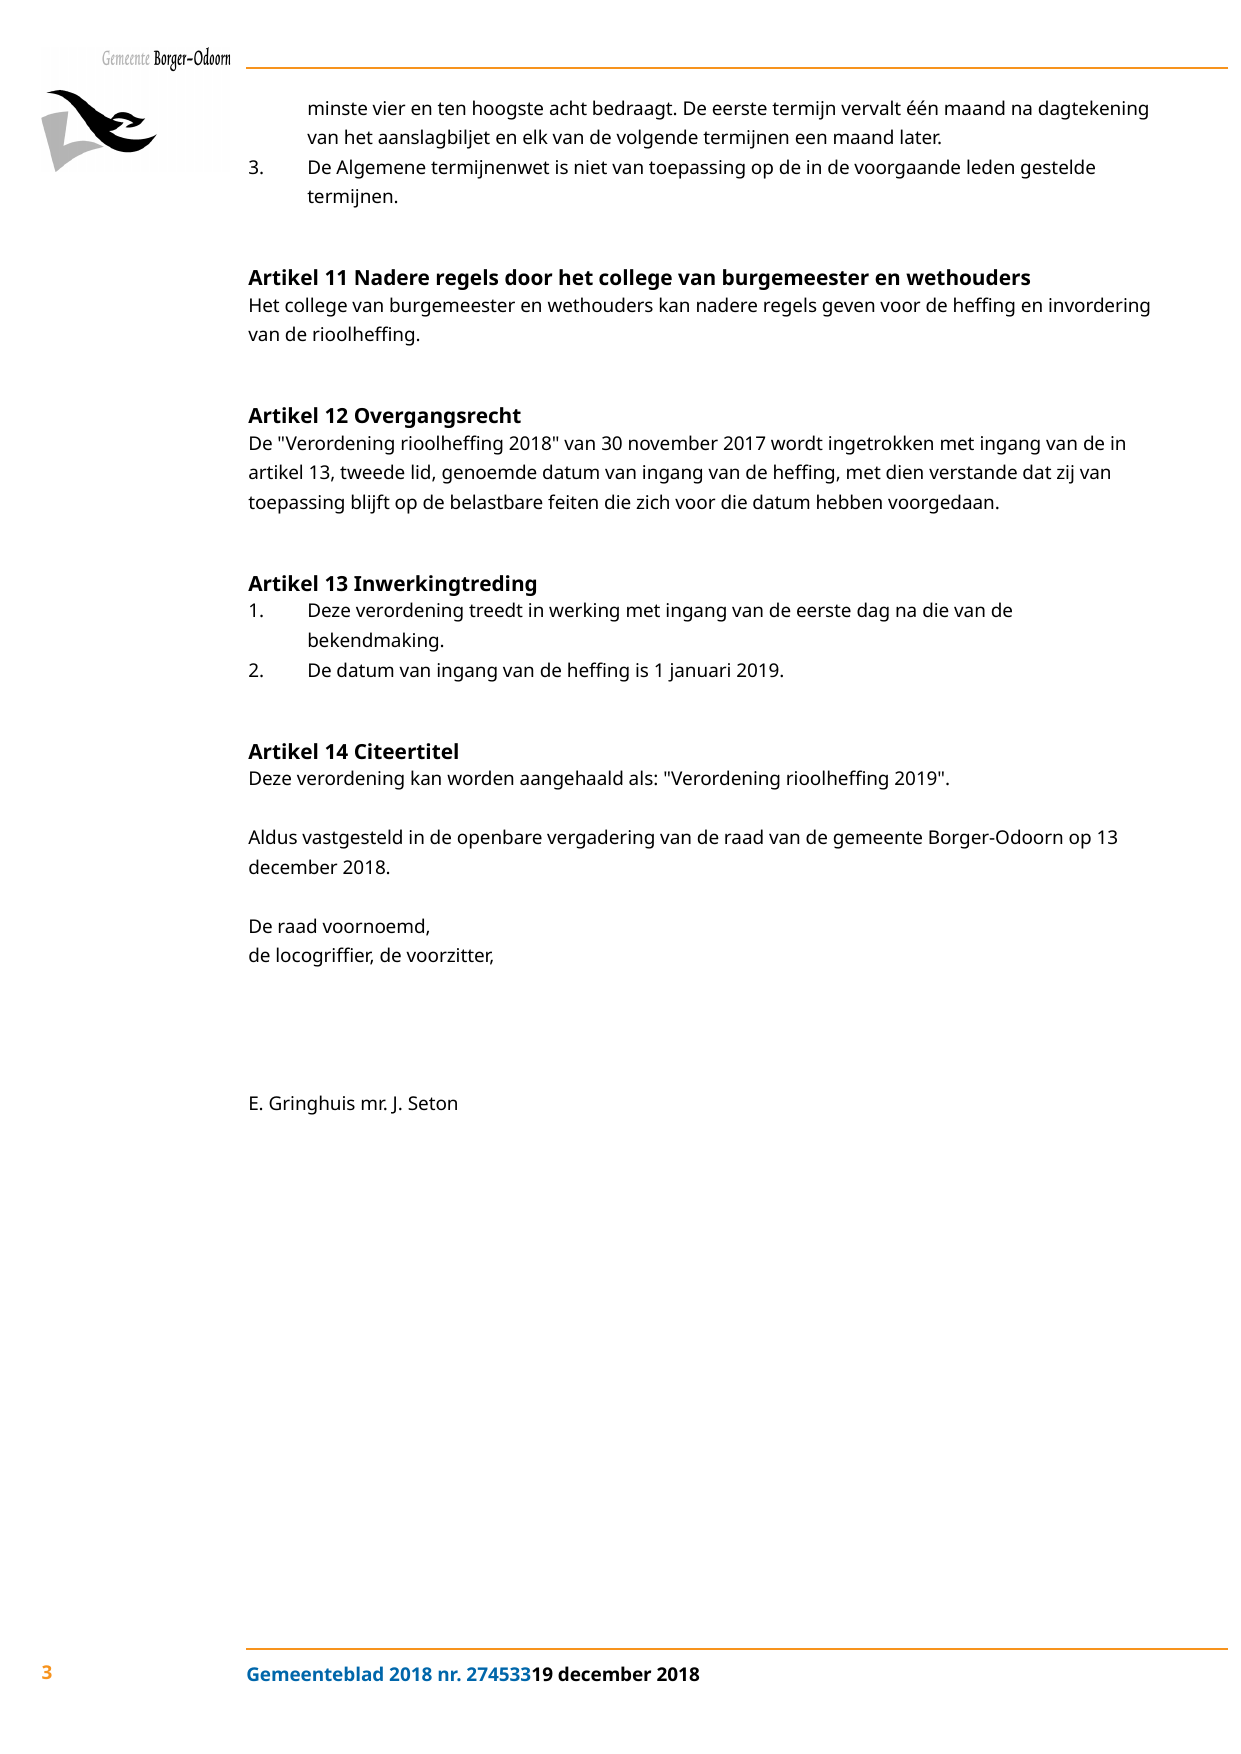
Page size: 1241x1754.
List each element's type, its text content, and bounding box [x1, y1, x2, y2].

text Artikel 14 Citeertitel [248, 737, 1152, 765]
text E. Gringhuis mr. J. Seton [248, 1091, 1152, 1116]
list Deze verordening treedt in werking met ingang van de eerste dag na die van de bekendmaking. [248, 598, 1152, 653]
text Deze verordening kan worden aangehaald als: "Verordening rioolheffing 2019". [248, 765, 1152, 791]
text De raad voornoemd, [248, 913, 1152, 939]
list minste vier en ten hoogste acht bedraagt. De eerste termijn vervalt één maand na dagtekening van het aanslagbiljet en elk van de volgende termijnen een maand later. [248, 95, 1152, 150]
list De Algemene termijnenwet is niet van toepassing op de in de voorgaande leden gestelde termijnen. [248, 154, 1152, 209]
text Artikel 13 Inwerkingtreding [248, 569, 1152, 598]
text Artikel 11 Nadere regels door het college van burgemeester en wethouders [248, 263, 1152, 292]
list De datum van ingang van de heffing is 1 januari 2019. [248, 657, 1152, 682]
text Aldus vastgesteld in de openbare vergadering van de raad van de gemeente Borger-Odoorn op 13 december 2018. [248, 824, 1152, 880]
text Het college van burgemeester en wethouders kan nadere regels geven voor de heffing en invordering van de rioolheffing. [248, 292, 1152, 347]
picture [41, 47, 231, 172]
text De "Verordening rioolheffing 2018" van 30 november 2017 wordt ingetrokken met ingang van de in artikel 13, tweede lid, genoemde datum van ingang van de heffing, met dien verstande dat zij van toepassing blijft op de belastbare feiten die zich voor die datum hebben voorgedaan. [248, 430, 1152, 515]
text Artikel 12 Overgangsrecht [248, 402, 1152, 430]
text de locogriffier, de voorzitter, [248, 943, 1152, 968]
